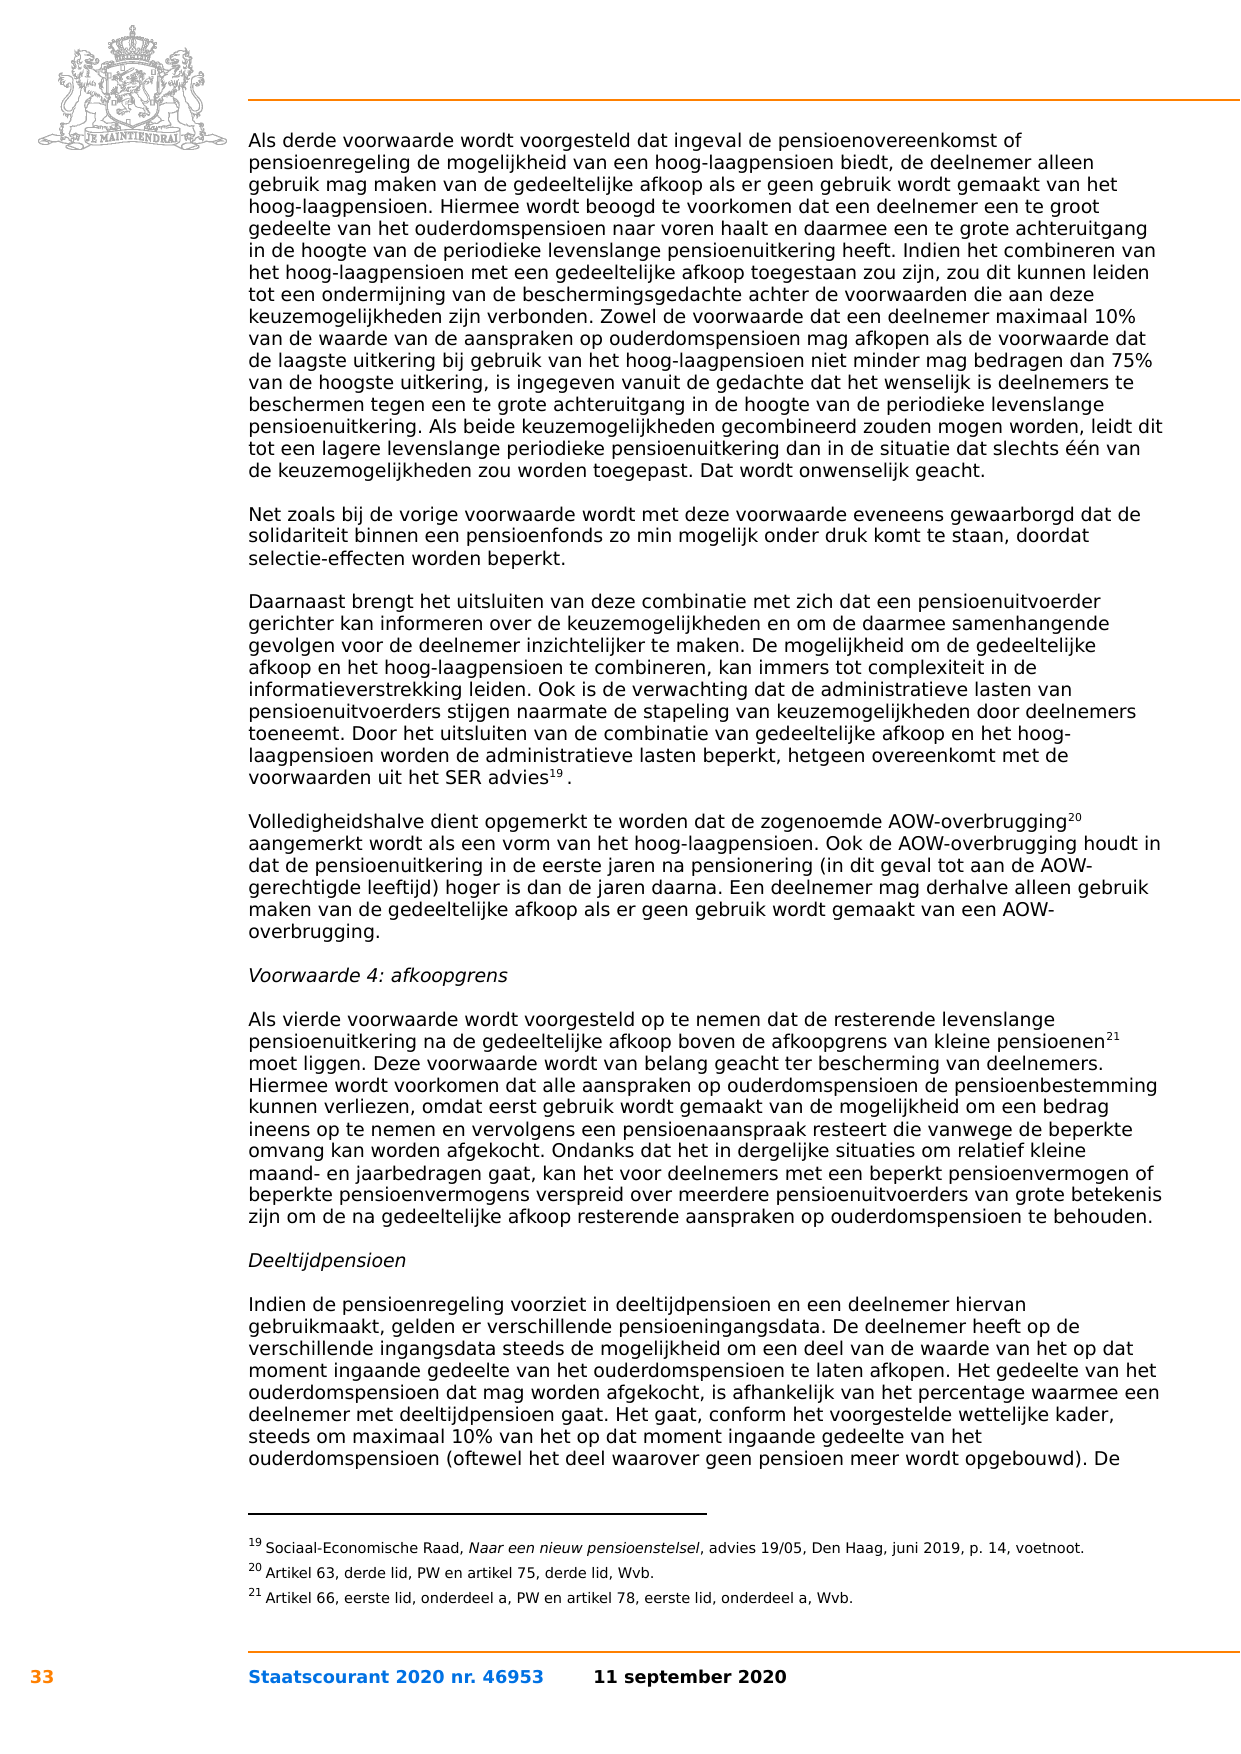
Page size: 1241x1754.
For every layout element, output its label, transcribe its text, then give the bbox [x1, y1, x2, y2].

text Sociaal-Economische Raad, Naar een nieuw pensioenstelsel, advies 19/05, Den Haag, juni 2019, p. 14, voetnoot. [248, 1536, 1163, 1558]
text Artikel 63, derde lid, PW en artikel 75, derde lid, Wvb. [248, 1561, 1163, 1583]
text Als derde voorwaarde wordt voorgesteld dat ingeval de pensioenovereenkomst of pensioenregeling de mogelijkheid van een hoog-laagpensioen biedt, de deelnemer alleen gebruik mag maken van de gedeeltelijke afkoop als er geen gebruik wordt gemaakt van het hoog-laagpensioen. Hiermee wordt beoogd te voorkomen dat een deelnemer een te groot gedeelte van het ouderdomspensioen naar voren haalt en daarmee een te grote achteruitgang in de hoogte van de periodieke levenslange pensioenuitkering heeft. Indien het combineren van het hoog-laagpensioen met een gedeeltelijke afkoop toegestaan zou zijn, zou dit kunnen leiden tot een ondermijning van de beschermingsgedachte achter de voorwaarden die aan deze keuzemogelijkheden zijn verbonden. Zowel de voorwaarde dat een deelnemer maximaal 10% van de waarde van de aanspraken op ouderdomspensioen mag afkopen als de voorwaarde dat de laagste uitkering bij gebruik van het hoog-laagpensioen niet minder mag bedragen dan 75% van de hoogste uitkering, is ingegeven vanuit de gedachte dat het wenselijk is deelnemers te beschermen tegen een te grote achteruitgang in de hoogte van de periodieke levenslange pensioenuitkering. Als beide keuzemogelijkheden gecombineerd zouden mogen worden, leidt dit tot een lagere levenslange periodieke pensioenuitkering dan in de situatie dat slechts één van de keuzemogelijkheden zou worden toegepast. Dat wordt onwenselijk geacht. [248, 130, 1163, 482]
picture [38, 25, 227, 150]
text Als vierde voorwaarde wordt voorgesteld op te nemen dat de resterende levenslange pensioenuitkering na de gedeeltelijke afkoop boven de afkoopgrens van kleine pensioenen moet liggen. Deze voorwaarde wordt van belang geacht ter bescherming van deelnemers. Hiermee wordt voorkomen dat alle aanspraken op ouderdomspensioen de pensioenbestemming kunnen verliezen, omdat eerst gebruik wordt gemaakt van de mogelijkheid om een bedrag ineens op te nemen en vervolgens een pensioenaanspraak resteert die vanwege de beperkte omvang kan worden afgekocht. Ondanks dat het in dergelijke situaties om relatief kleine maand- en jaarbedragen gaat, kan het voor deelnemers met een beperkt pensioenvermogen of beperkte pensioenvermogens verspreid over meerdere pensioenuitvoerders van grote betekenis zijn om de na gedeeltelijke afkoop resterende aanspraken op ouderdomspensioen te behouden. [248, 1008, 1163, 1228]
text Indien de pensioenregeling voorziet in deeltijdpensioen en een deelnemer hiervan gebruikmaakt, gelden er verschillende pensioeningangsdata. De deelnemer heeft op de verschillende ingangsdata steeds de mogelijkheid om een deel van de waarde van het op dat moment ingaande gedeelte van het ouderdomspensioen te laten afkopen. Het gedeelte van het ouderdomspensioen dat mag worden afgekocht, is afhankelijk van het percentage waarmee een deelnemer met deeltijdpensioen gaat. Het gaat, conform het voorgestelde wettelijke kader, steeds om maximaal 10% van het op dat moment ingaande gedeelte van het ouderdomspensioen (oftewel het deel waarover geen pensioen meer wordt opgebouwd). De [248, 1294, 1163, 1470]
text Artikel 66, eerste lid, onderdeel a, PW en artikel 78, eerste lid, onderdeel a, Wvb. [248, 1586, 1163, 1608]
text Volledigheidshalve dient opgemerkt te worden dat de zogenoemde AOW-overbrugging aangemerkt wordt als een vorm van het hoog-laagpensioen. Ook de AOW-overbrugging houdt in dat de pensioenuitkering in de eerste jaren na pensionering (in dit geval tot aan de AOW-gerechtigde leeftijd) hoger is dan de jaren daarna. Een deelnemer mag derhalve alleen gebruik maken van de gedeeltelijke afkoop als er geen gebruik wordt gemaakt van een AOW-overbrugging. [248, 811, 1163, 943]
text Net zoals bij de vorige voorwaarde wordt met deze voorwaarde eveneens gewaarborgd dat de solidariteit binnen een pensioenfonds zo min mogelijk onder druk komt te staan, doordat selectie-effecten worden beperkt. [248, 503, 1163, 569]
subtitle Deeltijdpensioen [248, 1250, 1163, 1272]
text Daarnaast brengt het uitsluiten van deze combinatie met zich dat een pensioenuitvoerder gerichter kan informeren over de keuzemogelijkheden en om de daarmee samenhangende gevolgen voor de deelnemer inzichtelijker te maken. De mogelijkheid om de gedeeltelijke afkoop en het hoog-laagpensioen te combineren, kan immers tot complexiteit in de informatieverstrekking leiden. Ook is de verwachting dat de administratieve lasten van pensioenuitvoerders stijgen naarmate de stapeling van keuzemogelijkheden door deelnemers toeneemt. Door het uitsluiten van de combinatie van gedeeltelijke afkoop en het hoog-laagpensioen worden de administratieve lasten beperkt, hetgeen overeenkomt met de voorwaarden uit het SER advies. [248, 591, 1163, 789]
subtitle Voorwaarde 4: afkoopgrens [248, 965, 1163, 987]
